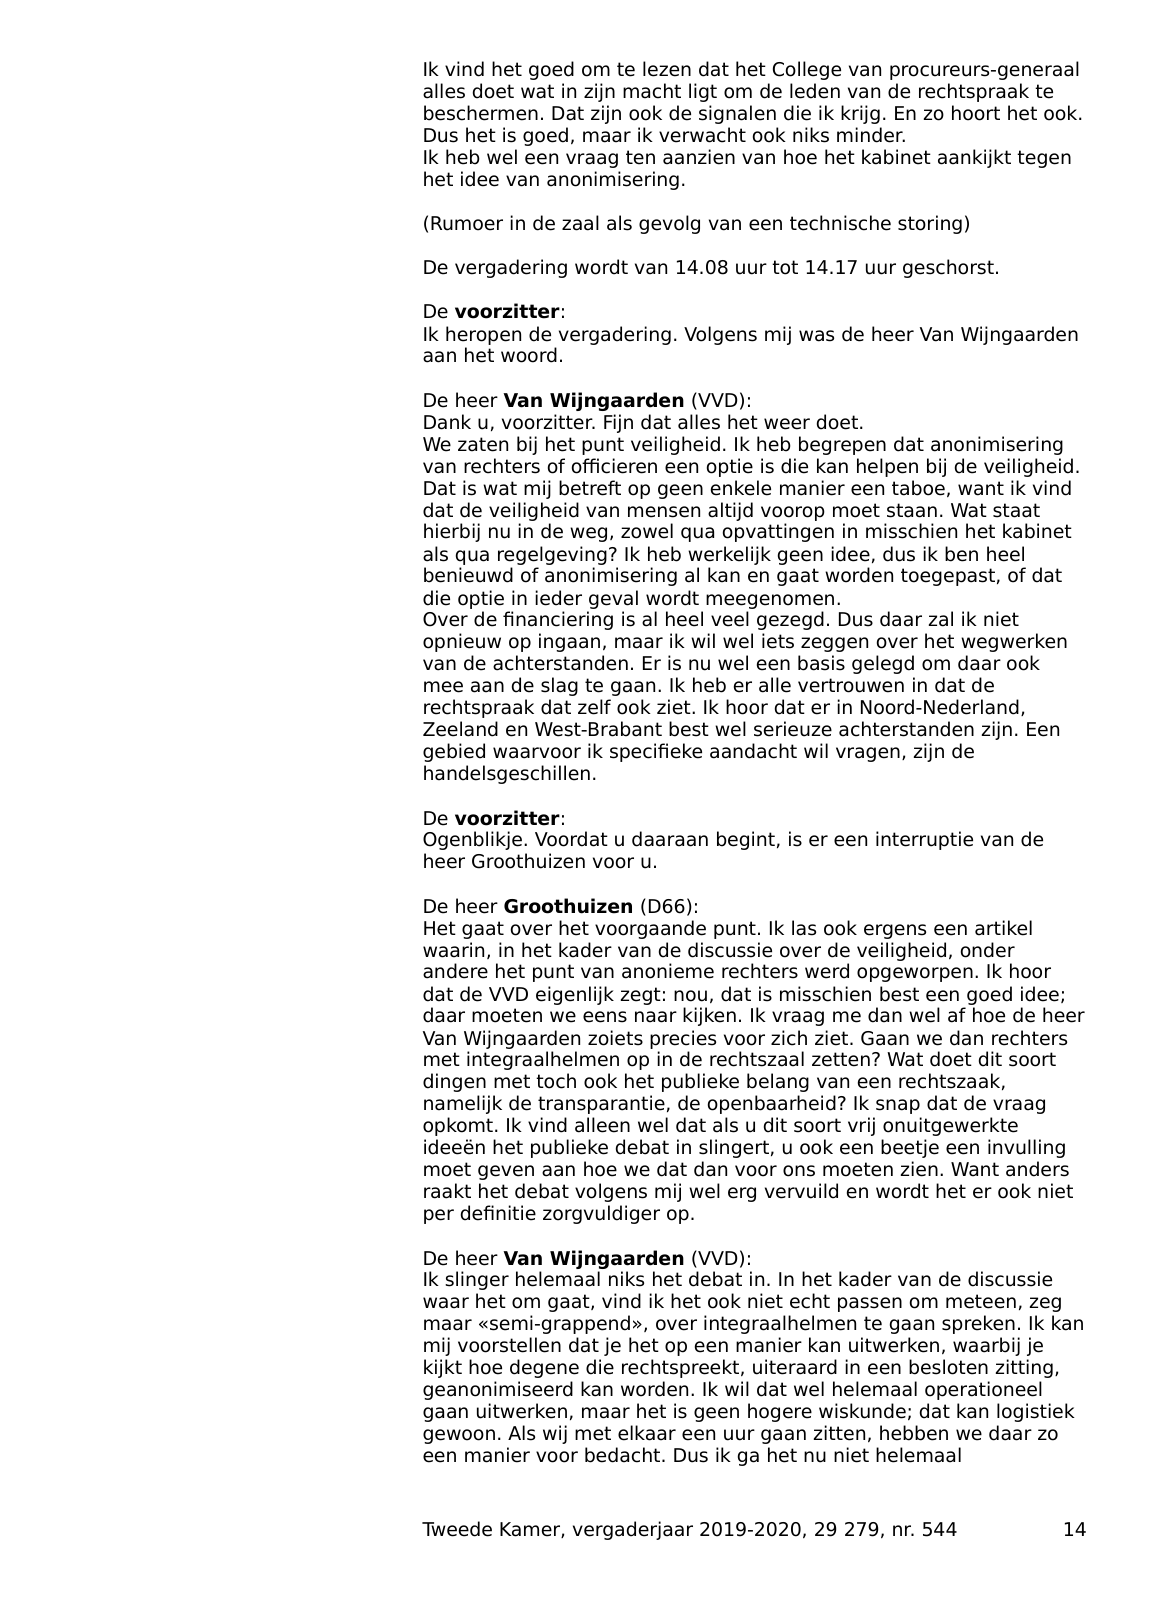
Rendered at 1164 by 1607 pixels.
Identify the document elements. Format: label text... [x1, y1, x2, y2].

text Ik slinger helemaal niks het debat in. In het kader van de discussie waar het om gaat, vind ik het ook niet echt passen om meteen, zeg maar «semi-grappend», over integraalhelmen te gaan spreken. Ik kan mij voorstellen dat je het op een manier kan uitwerken, waarbij je kijkt hoe degene die rechtspreekt, uiteraard in een besloten zitting, geanonimiseerd kan worden. Ik wil dat wel helemaal operationeel gaan uitwerken, maar het is geen hogere wiskunde; dat kan logistiek gewoon. Als wij met elkaar een uur gaan zitten, hebben we daar zo een manier voor bedacht. Dus ik ga het nu niet helemaal [422, 1269, 1087, 1467]
text De heer Groothuizen (D66): [422, 896, 1087, 917]
text De voorzitter: [422, 807, 1087, 829]
text Het gaat over het voorgaande punt. Ik las ook ergens een artikel waarin, in het kader van de discussie over de veiligheid, onder andere het punt van anonieme rechters werd opgeworpen. Ik hoor dat de VVD eigenlijk zegt: nou, dat is misschien best een goed idee; daar moeten we eens naar kijken. Ik vraag me dan wel af hoe de heer Van Wijngaarden zoiets precies voor zich ziet. Gaan we dan rechters met integraalhelmen op in de rechtszaal zetten? Wat doet dit soort dingen met toch ook het publieke belang van een rechtszaak, namelijk de transparantie, de openbaarheid? Ik snap dat de vraag opkomt. Ik vind alleen wel dat als u dit soort vrij onuitgewerkte ideeën het publieke debat in slingert, u ook een beetje een invulling moet geven aan hoe we dat dan voor ons moeten zien. Want anders raakt het debat volgens mij wel erg vervuild en wordt het er ook niet per definitie zorgvuldiger op. [422, 917, 1087, 1225]
text De heer Van Wijngaarden (VVD): [422, 1247, 1087, 1269]
text Ik vind het goed om te lezen dat het College van procureurs-generaal alles doet wat in zijn macht ligt om de leden van de rechtspraak te beschermen. Dat zijn ook de signalen die ik krijg. En zo hoort het ook. Dus het is goed, maar ik verwacht ook niks minder. [422, 59, 1087, 147]
text Dank u, voorzitter. Fijn dat alles het weer doet. [422, 412, 1087, 433]
text De heer Van Wijngaarden (VVD): [422, 389, 1087, 412]
text De voorzitter: [422, 301, 1087, 323]
text We zaten bij het punt veiligheid. Ik heb begrepen dat anonimisering van rechters of officieren een optie is die kan helpen bij de veiligheid. Dat is wat mij betreft op geen enkele manier een taboe, want ik vind dat de veiligheid van mensen altijd voorop moet staan. Wat staat hierbij nu in de weg, zowel qua opvattingen in misschien het kabinet als qua regelgeving? Ik heb werkelijk geen idee, dus ik ben heel benieuwd of anonimisering al kan en gaat worden toegepast, of dat die optie in ieder geval wordt meegenomen. [422, 433, 1087, 609]
text Ik heropen de vergadering. Volgens mij was de heer Van Wijngaarden aan het woord. [422, 323, 1087, 367]
text Over de financiering is al heel veel gezegd. Dus daar zal ik niet opnieuw op ingaan, maar ik wil wel iets zeggen over het wegwerken van de achterstanden. Er is nu wel een basis gelegd om daar ook mee aan de slag te gaan. Ik heb er alle vertrouwen in dat de rechtspraak dat zelf ook ziet. Ik hoor dat er in Noord-Nederland, Zeeland en West-Brabant best wel serieuze achterstanden zijn. Een gebied waarvoor ik specifieke aandacht wil vragen, zijn de handelsgeschillen. [422, 609, 1087, 785]
text (Rumoer in de zaal als gevolg van een technische storing) [422, 213, 1087, 235]
text De vergadering wordt van 14.08 uur tot 14.17 uur geschorst. [422, 257, 1087, 279]
text Ogenblikje. Voordat u daaraan begint, is er een interruptie van de heer Groothuizen voor u. [422, 829, 1087, 873]
text Ik heb wel een vraag ten aanzien van hoe het kabinet aankijkt tegen het idee van anonimisering. [422, 147, 1087, 191]
